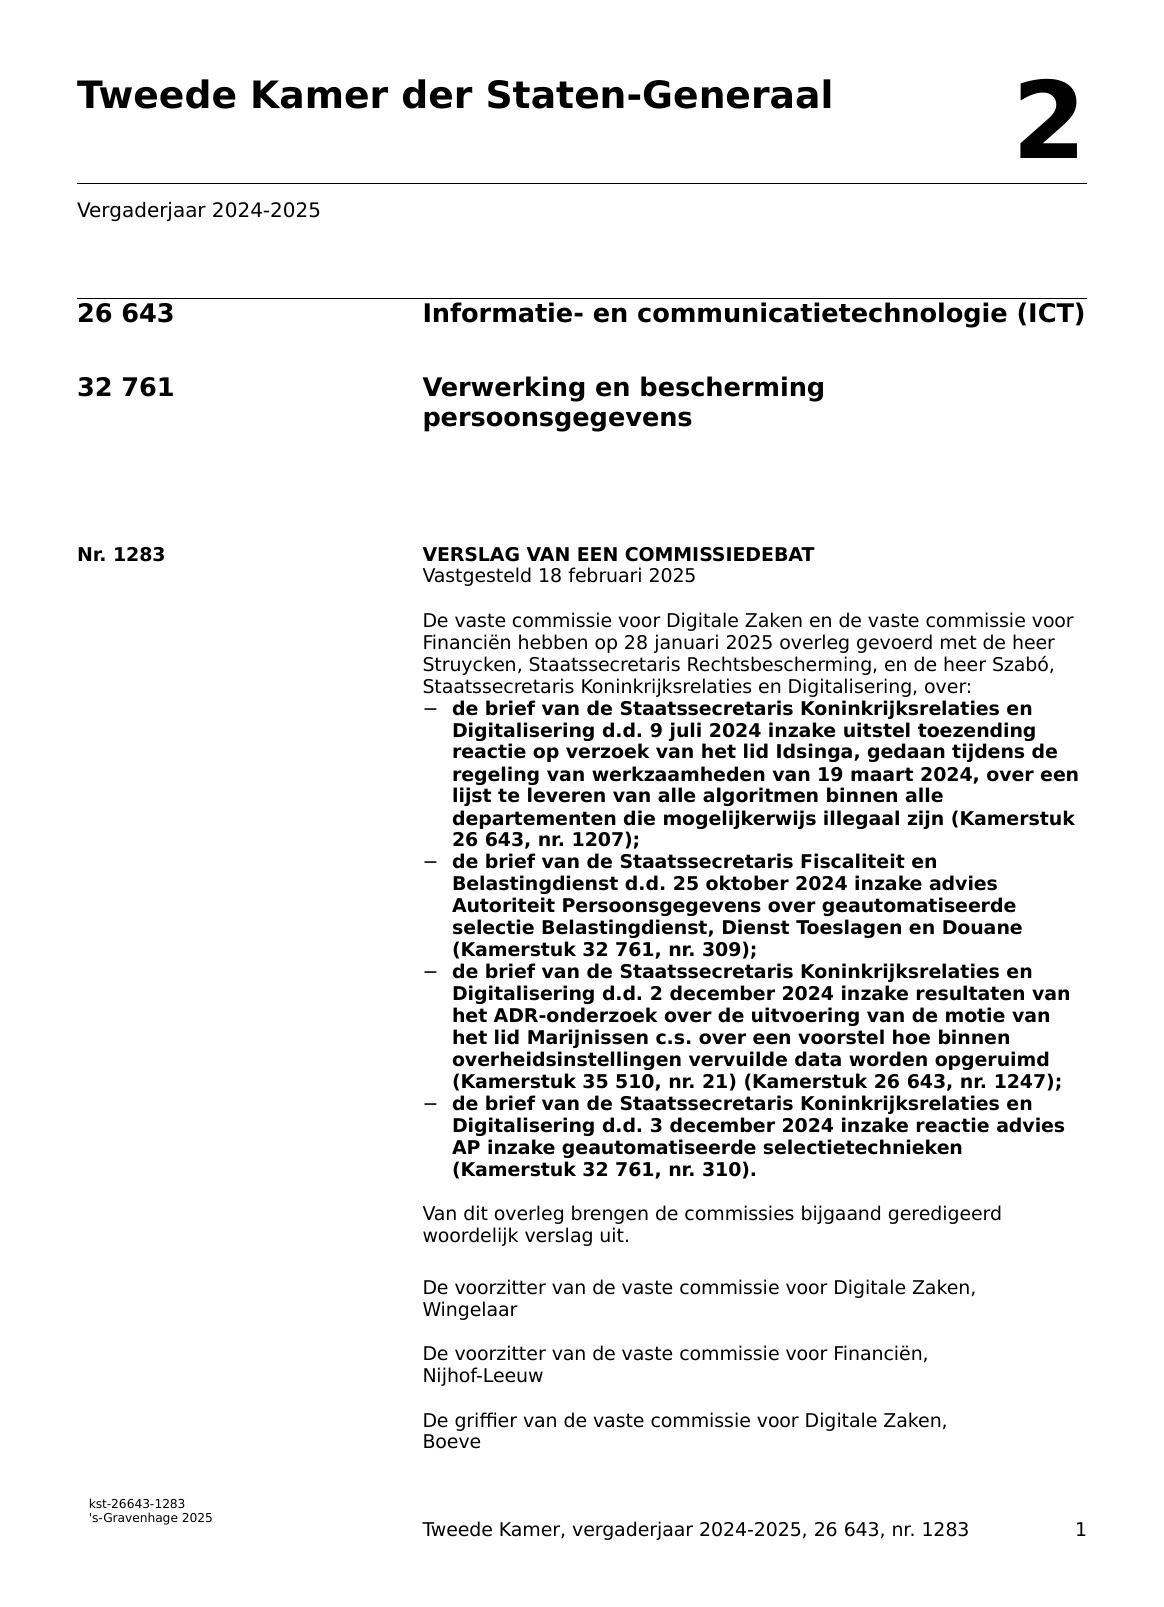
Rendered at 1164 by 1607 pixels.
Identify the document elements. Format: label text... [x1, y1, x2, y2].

subtitle Nr. 1283 VERSLAG VAN EEN COMMISSIEDEBAT [77, 543, 1087, 565]
text De voorzitter van de vaste commissie voor Financiën, Nijhof-Leeuw [422, 1343, 1087, 1387]
subtitle 32 761 Verwerking en bescherming persoonsgegevens [77, 373, 1087, 432]
table_header 2 [886, 59, 1087, 183]
text Van dit overleg brengen de commissies bijgaand geredigeerd woordelijk verslag uit. [422, 1203, 1087, 1247]
table_header Tweede Kamer der Staten-Generaal [77, 59, 886, 183]
text De voorzitter van de vaste commissie voor Digitale Zaken, Wingelaar [422, 1277, 1087, 1321]
text De vaste commissie voor Digitale Zaken en de vaste commissie voor Financiën hebben op 28 januari 2025 overleg gevoerd met de heer Struycken, Staatssecretaris Rechtsbescherming, en de heer Szabó, Staatssecretaris Koninkrijksrelaties en Digitalisering, over: [422, 609, 1087, 697]
text Vastgesteld 18 februari 2025 [422, 565, 1087, 587]
text 's-Gravenhage 2025 [88, 1511, 323, 1525]
text kst-26643-1283 [88, 1497, 323, 1511]
text − de brief van de Staatssecretaris Koninkrijksrelaties en Digitalisering d.d. 3 december 2024 inzake reactie advies AP inzake geautomatiseerde selectietechnieken (Kamerstuk 32 761, nr. 310). [422, 1093, 1087, 1181]
text − de brief van de Staatssecretaris Koninkrijksrelaties en Digitalisering d.d. 2 december 2024 inzake resultaten van het ADR-onderzoek over de uitvoering van de motie van het lid Marijnissen c.s. over een voorstel hoe binnen overheidsinstellingen vervuilde data worden opgeruimd (Kamerstuk 35 510, nr. 21) (Kamerstuk 26 643, nr. 1247); [422, 961, 1087, 1093]
text De griffier van de vaste commissie voor Digitale Zaken, Boeve [422, 1409, 1087, 1453]
table_cell Vergaderjaar 2024-2025 [77, 184, 1087, 298]
text − de brief van de Staatssecretaris Fiscaliteit en Belastingdienst d.d. 25 oktober 2024 inzake advies Autoriteit Persoonsgegevens over geautomatiseerde selectie Belastingdienst, Dienst Toeslagen en Douane (Kamerstuk 32 761, nr. 309); [422, 851, 1087, 961]
text − de brief van de Staatssecretaris Koninkrijksrelaties en Digitalisering d.d. 9 juli 2024 inzake uitstel toezending reactie op verzoek van het lid Idsinga, gedaan tijdens de regeling van werkzaamheden van 19 maart 2024, over een lijst te leveren van alle algoritmen binnen alle departementen die mogelijkerwijs illegaal zijn (Kamerstuk 26 643, nr. 1207); [422, 697, 1087, 851]
subtitle 26 643 Informatie- en communicatietechnologie (ICT) [77, 299, 1087, 329]
